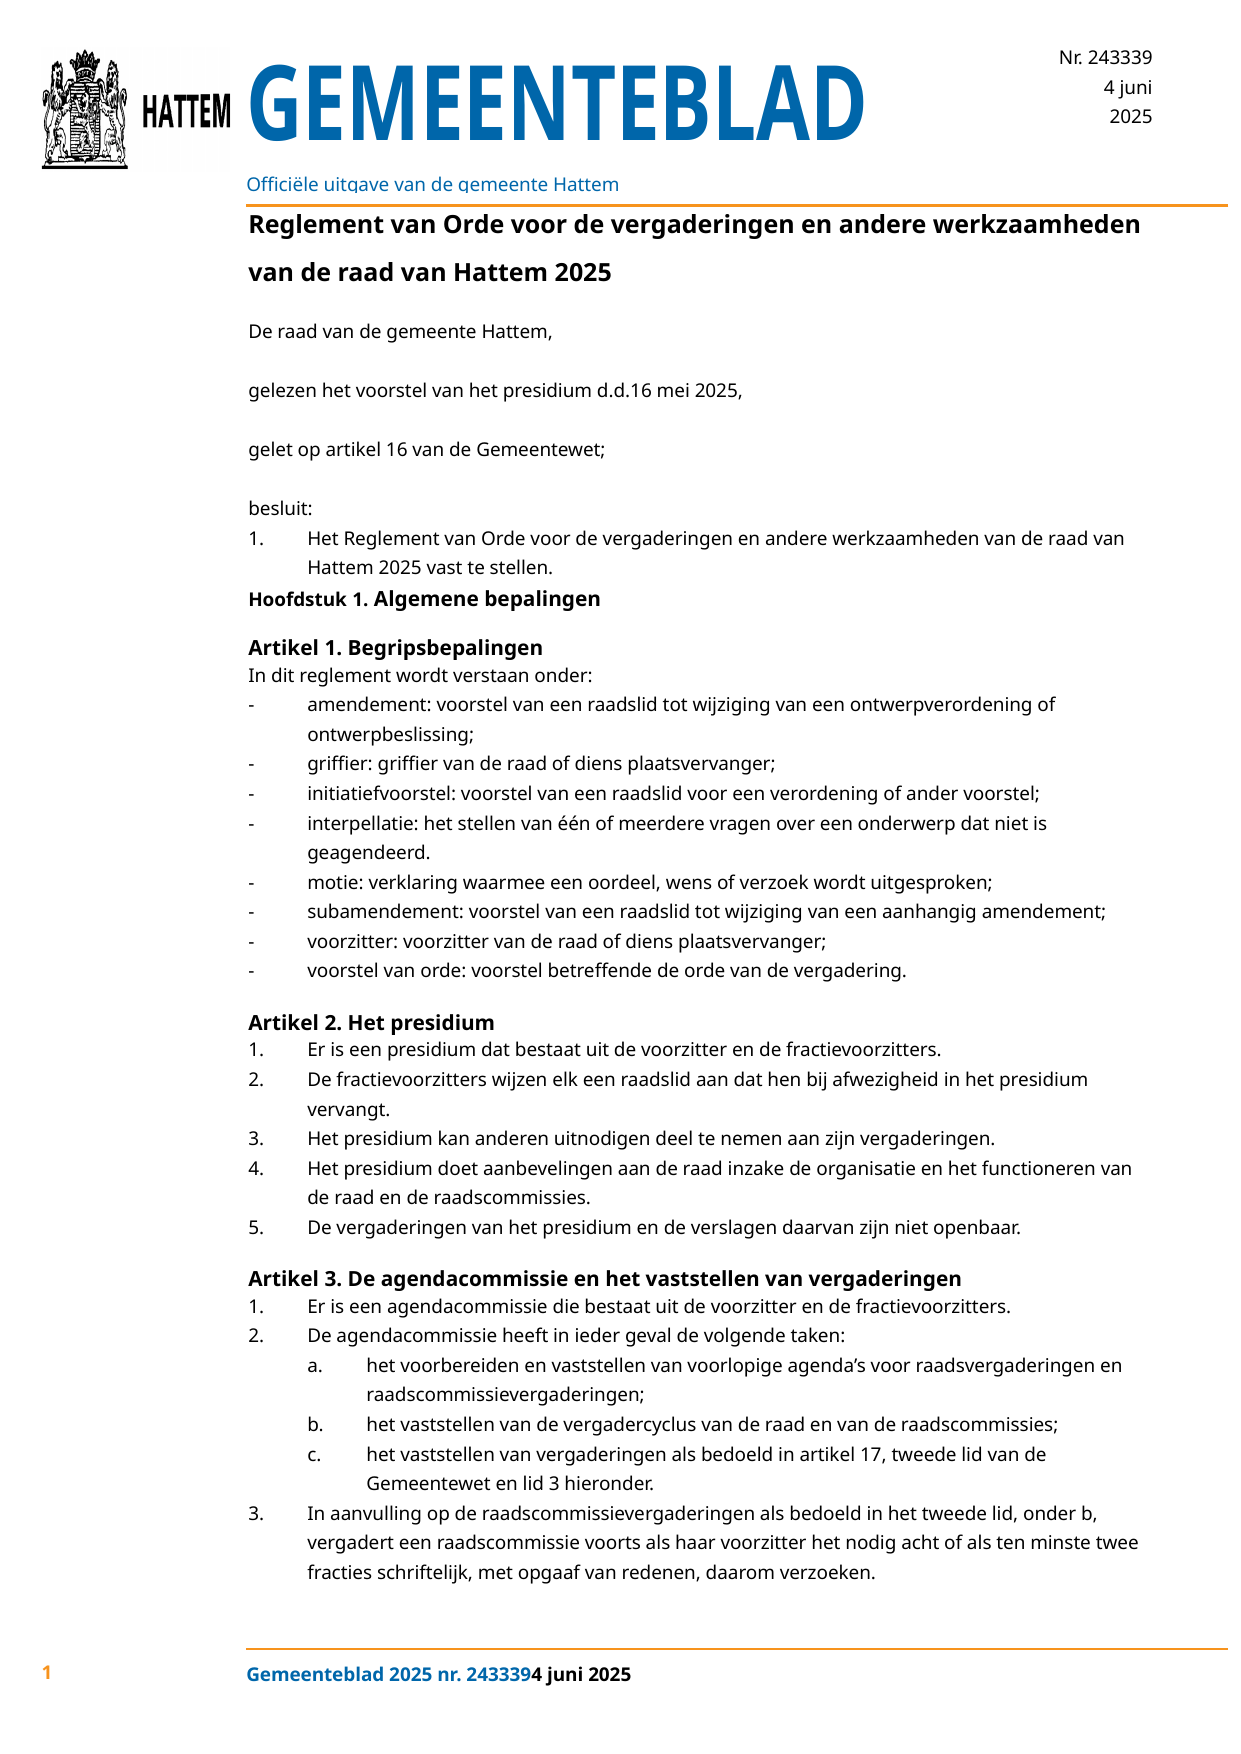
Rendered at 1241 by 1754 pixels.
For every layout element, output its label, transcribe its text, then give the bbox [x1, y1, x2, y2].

list voorzitter: voorzitter van de raad of diens plaatsvervanger; [248, 928, 1152, 954]
list amendement: voorstel van een raadslid tot wijziging van een ontwerpverordening of ontwerpbeslissing; [248, 691, 1152, 747]
list subamendement: voorstel van een raadslid tot wijziging van een aanhangig amendement; [248, 898, 1152, 924]
text Artikel 1. Begripsbepalingen [248, 633, 1152, 662]
list De fractievoorzitters wijzen elk een raadslid aan dat hen bij afwezigheid in het presidium vervangt. [248, 1066, 1152, 1121]
list het vaststellen van vergaderingen als bedoeld in artikel 17, tweede lid van de Gemeentewet en lid 3 hieronder. [307, 1441, 1152, 1496]
list voorstel van orde: voorstel betreffende de orde van de vergadering. [248, 958, 1152, 983]
list Het presidium kan anderen uitnodigen deel te nemen aan zijn vergaderingen. [248, 1125, 1152, 1151]
text besluit: [248, 495, 1152, 521]
list De vergaderingen van het presidium en de verslagen daarvan zijn niet openbaar. [248, 1214, 1152, 1240]
picture [41, 47, 231, 172]
list Er is een agendacommissie die bestaat uit de voorzitter en de fractievoorzitters. [248, 1293, 1152, 1319]
list het voorbereiden en vaststellen van voorlopige agenda’s voor raadsvergaderingen en raadscommissievergaderingen; [307, 1352, 1152, 1407]
text gelezen het voorstel van het presidium d.d.16 mei 2025, [248, 377, 1152, 403]
text De raad van de gemeente Hattem, [248, 318, 1152, 344]
list Het Reglement van Orde voor de vergaderingen en andere werkzaamheden van de raad van Hattem 2025 vast te stellen. [248, 525, 1152, 580]
list motie: verklaring waarmee een oordeel, wens of verzoek wordt uitgesproken; [248, 869, 1152, 895]
text Reglement van Orde voor de vergaderingen en andere werkzaamheden van de raad van Hattem 2025 [248, 207, 1152, 288]
list Het presidium doet aanbevelingen aan de raad inzake de organisatie en het functioneren van de raad en de raadscommissies. [248, 1155, 1152, 1210]
list Er is een presidium dat bestaat uit de voorzitter en de fractievoorzitters. [248, 1037, 1152, 1062]
text Hoofdstuk 1. Algemene bepalingen [248, 584, 1152, 613]
list De agendacommissie heeft in ieder geval de volgende taken: [248, 1322, 1152, 1348]
text gelet op artikel 16 van de Gemeentewet; [248, 436, 1152, 462]
list interpellatie: het stellen van één of meerdere vragen over een onderwerp dat niet is geagendeerd. [248, 810, 1152, 865]
text Artikel 2. Het presidium [248, 1008, 1152, 1037]
list initiatiefvoorstel: voorstel van een raadslid voor een verordening of ander voorstel; [248, 780, 1152, 806]
text Artikel 3. De agendacommissie en het vaststellen van vergaderingen [248, 1264, 1152, 1293]
list In aanvulling op de raadscommissievergaderingen als bedoeld in het tweede lid, onder b, vergadert een raadscommissie voorts als haar voorzitter het nodig acht of als ten minste twee fracties schriftelijk, met opgaaf van redenen, daarom verzoeken. [248, 1500, 1152, 1585]
text In dit reglement wordt verstaan onder: [248, 662, 1152, 688]
list het vaststellen van de vergadercyclus van de raad en van de raadscommissies; [307, 1411, 1152, 1437]
list griffier: griffier van de raad of diens plaatsvervanger; [248, 751, 1152, 776]
